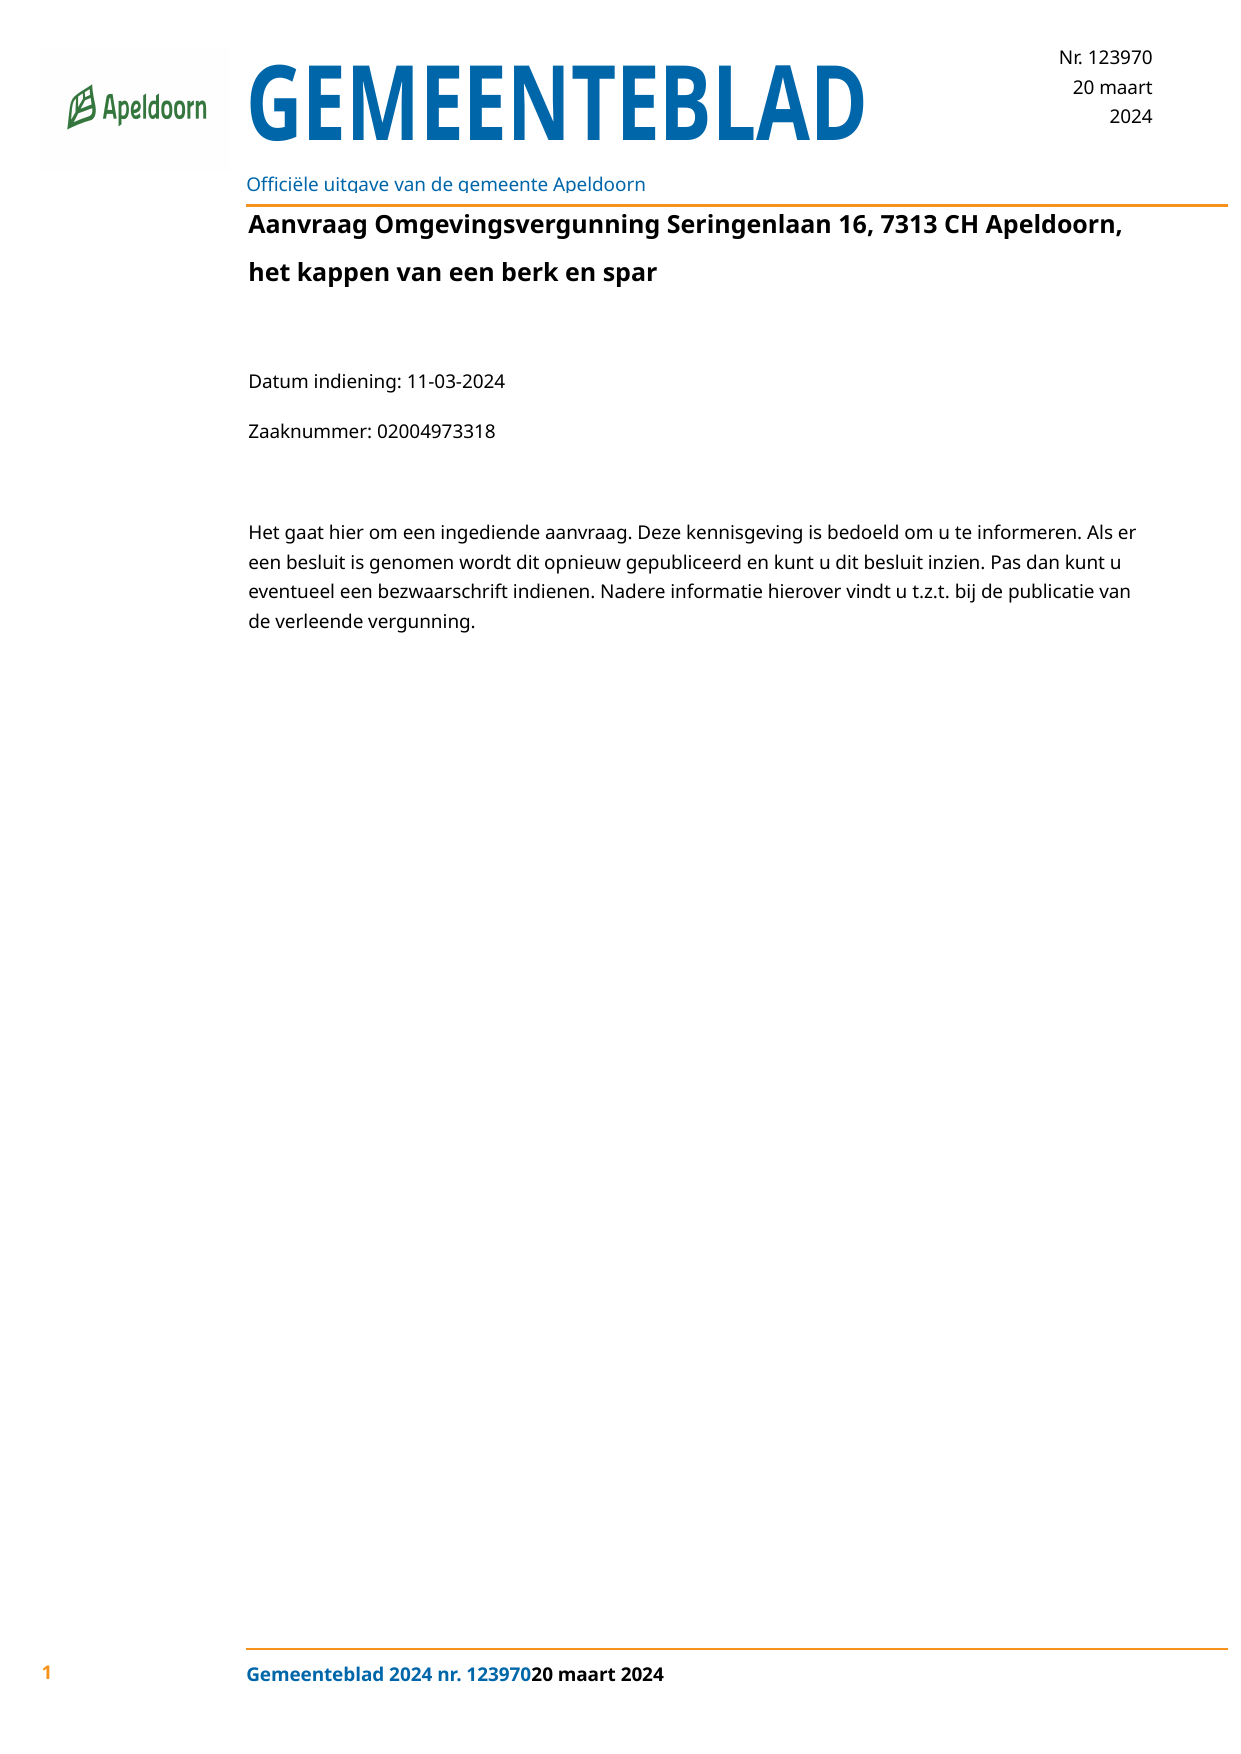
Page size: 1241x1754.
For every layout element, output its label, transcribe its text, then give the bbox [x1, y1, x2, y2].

picture [41, 47, 231, 172]
text Het gaat hier om een ingediende aanvraag. Deze kennisgeving is bedoeld om u te informeren. Als er een besluit is genomen wordt dit opnieuw gepubliceerd en kunt u dit besluit inzien. Pas dan kunt u eventueel een bezwaarschrift indienen. Nadere informatie hierover vindt u t.z.t. bij de publicatie van de verleende vergunning. [248, 519, 1152, 634]
text Zaaknummer: 02004973318 [248, 419, 1152, 444]
text Aanvraag Omgevingsvergunning Seringenlaan 16, 7313 CH Apeldoorn, het kappen van een berk en spar [248, 207, 1152, 288]
text Datum indiening: 11-03-2024 [248, 368, 1152, 394]
